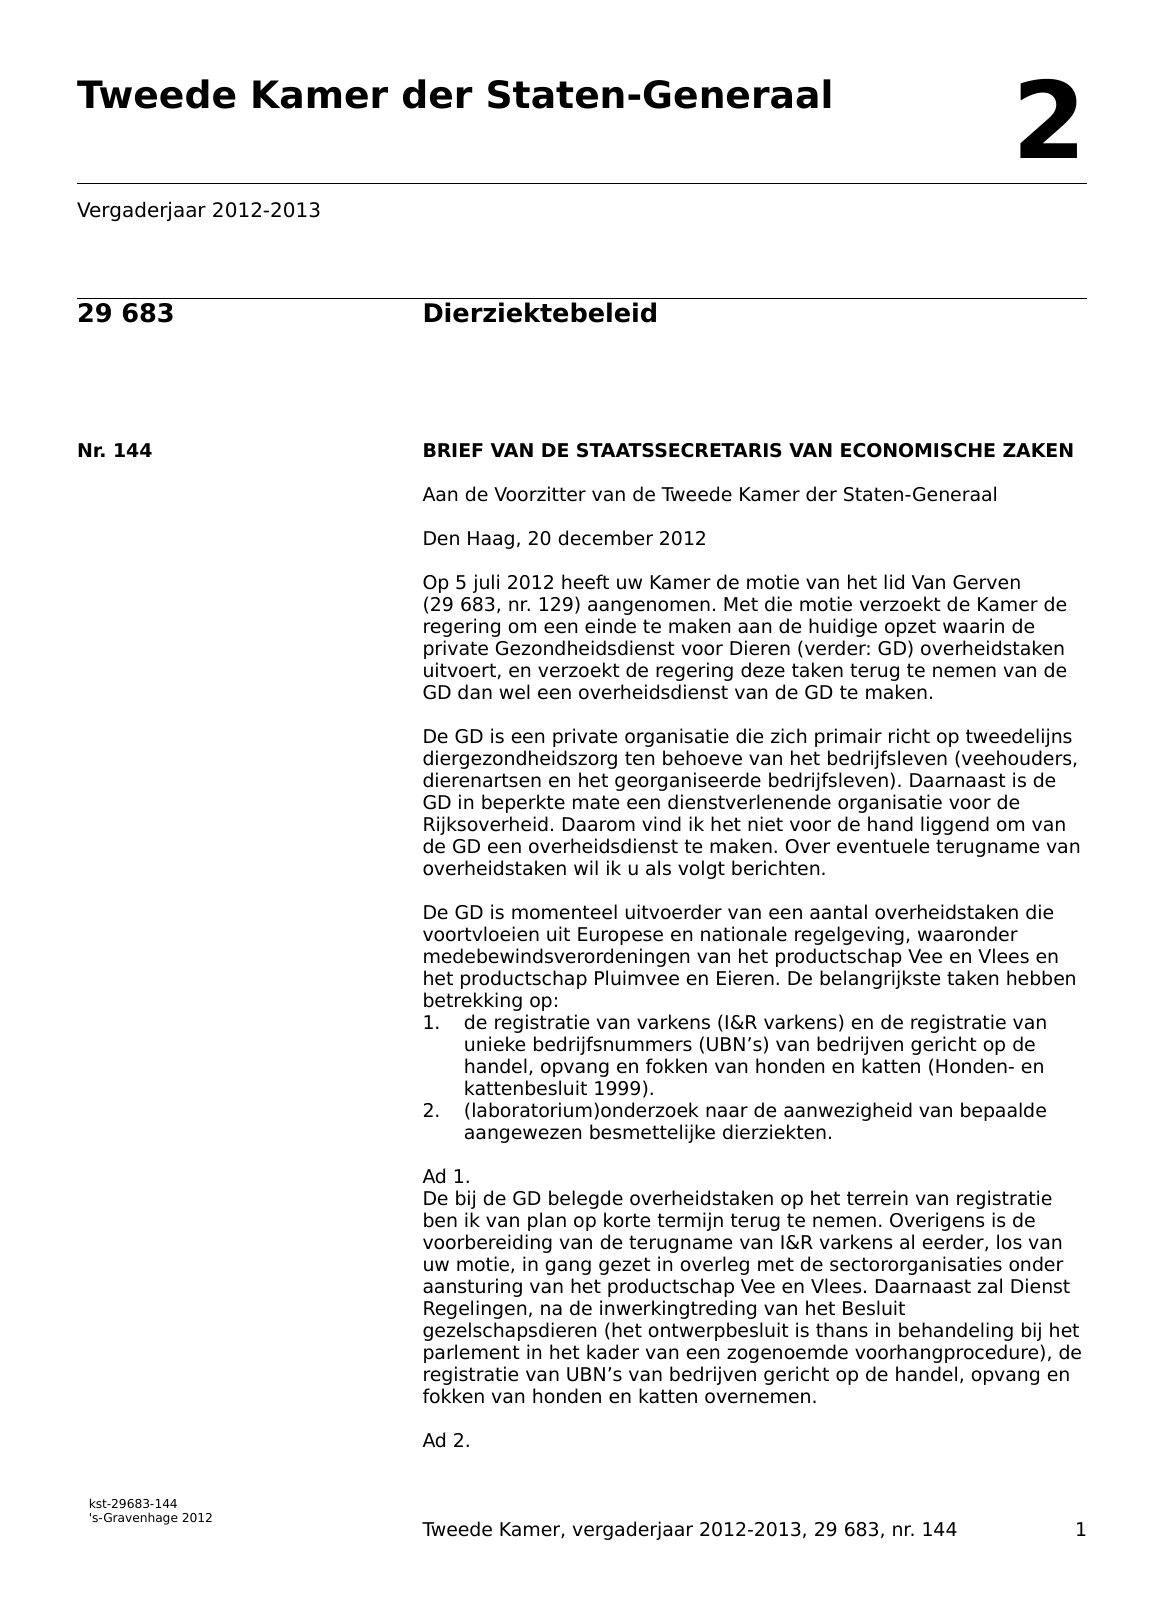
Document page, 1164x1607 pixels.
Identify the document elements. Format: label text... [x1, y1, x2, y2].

text Op 5 juli 2012 heeft uw Kamer de motie van het lid Van Gerven (29 683, nr. 129) aangenomen. Met die motie verzoekt de Kamer de regering om een einde te maken aan de huidige opzet waarin de private Gezondheidsdienst voor Dieren (verder: GD) overheidstaken uitvoert, en verzoekt de regering deze taken terug te nemen van de GD dan wel een overheidsdienst van de GD te maken. [422, 572, 1087, 704]
table_header 2 [886, 59, 1087, 183]
subtitle Nr. 144 BRIEF VAN DE STAATSSECRETARIS VAN ECONOMISCHE ZAKEN [77, 440, 1087, 462]
text Den Haag, 20 december 2012 [422, 528, 1087, 550]
text De GD is een private organisatie die zich primair richt op tweedelijns diergezondheidszorg ten behoeve van het bedrijfsleven (veehouders, dierenartsen en het georganiseerde bedrijfsleven). Daarnaast is de GD in beperkte mate een dienstverlenende organisatie voor de Rijksoverheid. Daarom vind ik het niet voor de hand liggend om van de GD een overheidsdienst te maken. Over eventuele terugname van overheidstaken wil ik u als volgt berichten. [422, 726, 1087, 880]
text Aan de Voorzitter van de Tweede Kamer der Staten-Generaal [422, 484, 1087, 506]
text De bij de GD belegde overheidstaken op het terrein van registratie ben ik van plan op korte termijn terug te nemen. Overigens is de voorbereiding van de terugname van I&R varkens al eerder, los van uw motie, in gang gezet in overleg met de sectororganisaties onder aansturing van het productschap Vee en Vlees. Daarnaast zal Dienst Regelingen, na de inwerkingtreding van het Besluit gezelschapsdieren (het ontwerpbesluit is thans in behandeling bij het parlement in het kader van een zogenoemde voorhangprocedure), de registratie van UBN’s van bedrijven gericht op de handel, opvang en fokken van honden en katten overnemen. [422, 1188, 1087, 1408]
text 1. de registratie van varkens (I&R varkens) en de registratie van unieke bedrijfsnummers (UBN’s) van bedrijven gericht op de handel, opvang en fokken van honden en katten (Honden- en kattenbesluit 1999). [422, 1012, 1087, 1100]
text kst-29683-144 [88, 1497, 323, 1511]
text 2. (laboratorium)onderzoek naar de aanwezigheid van bepaalde aangewezen besmettelijke dierziekten. [422, 1100, 1087, 1144]
table_cell Vergaderjaar 2012-2013 [77, 184, 1087, 298]
text De GD is momenteel uitvoerder van een aantal overheidstaken die voortvloeien uit Europese en nationale regelgeving, waaronder medebewindsverordeningen van het productschap Vee en Vlees en het productschap Pluimvee en Eieren. De belangrijkste taken hebben betrekking op: [422, 902, 1087, 1012]
text Ad 1. [422, 1166, 1087, 1188]
table_header Tweede Kamer der Staten-Generaal [77, 59, 886, 183]
subtitle 29 683 Dierziektebeleid [77, 299, 1087, 329]
text 's-Gravenhage 2012 [88, 1511, 323, 1525]
text Ad 2. [422, 1430, 1087, 1452]
